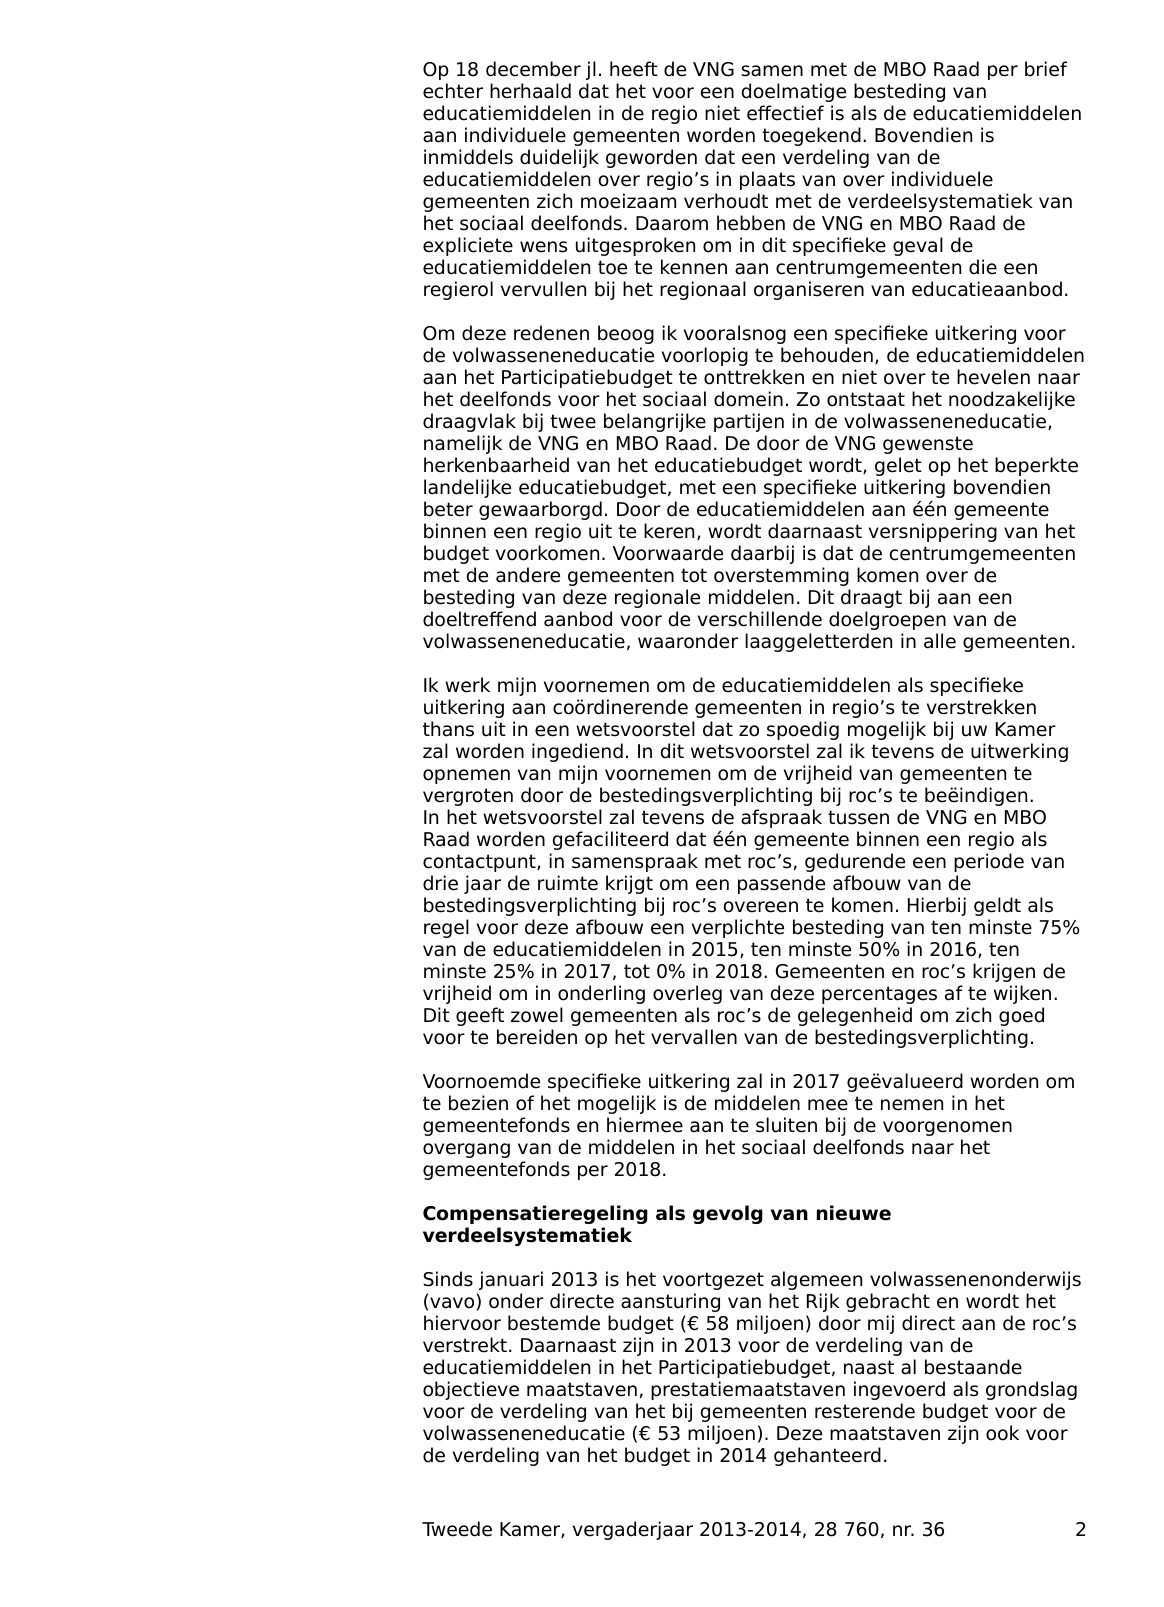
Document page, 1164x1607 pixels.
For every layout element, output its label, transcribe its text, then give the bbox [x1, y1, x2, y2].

text Sinds januari 2013 is het voortgezet algemeen volwassenenonderwijs (vavo) onder directe aansturing van het Rijk gebracht en wordt het hiervoor bestemde budget (€ 58 miljoen) door mij direct aan de roc’s verstrekt. Daarnaast zijn in 2013 voor de verdeling van de educatiemiddelen in het Participatiebudget, naast al bestaande objectieve maatstaven, prestatiemaatstaven ingevoerd als grondslag voor de verdeling van het bij gemeenten resterende budget voor de volwasseneneducatie (€ 53 miljoen). Deze maatstaven zijn ook voor de verdeling van het budget in 2014 gehanteerd. [422, 1269, 1087, 1467]
text Ik werk mijn voornemen om de educatiemiddelen als specifieke uitkering aan coördinerende gemeenten in regio’s te verstrekken thans uit in een wetsvoorstel dat zo spoedig mogelijk bij uw Kamer zal worden ingediend. In dit wetsvoorstel zal ik tevens de uitwerking opnemen van mijn voornemen om de vrijheid van gemeenten te vergroten door de bestedingsverplichting bij roc’s te beëindigen. [422, 675, 1087, 807]
text Om deze redenen beoog ik vooralsnog een specifieke uitkering voor de volwasseneneducatie voorlopig te behouden, de educatiemiddelen aan het Participatiebudget te onttrekken en niet over te hevelen naar het deelfonds voor het sociaal domein. Zo ontstaat het noodzakelijke draagvlak bij twee belangrijke partijen in de volwasseneneducatie, namelijk de VNG en MBO Raad. De door de VNG gewenste herkenbaarheid van het educatiebudget wordt, gelet op het beperkte landelijke educatiebudget, met een specifieke uitkering bovendien beter gewaarborgd. Door de educatiemiddelen aan één gemeente binnen een regio uit te keren, wordt daarnaast versnippering van het budget voorkomen. Voorwaarde daarbij is dat de centrumgemeenten met de andere gemeenten tot overstemming komen over de besteding van deze regionale middelen. Dit draagt bij aan een doeltreffend aanbod voor de verschillende doelgroepen van de volwasseneneducatie, waaronder laaggeletterden in alle gemeenten. [422, 323, 1087, 653]
text Voornoemde specifieke uitkering zal in 2017 geëvalueerd worden om te bezien of het mogelijk is de middelen mee te nemen in het gemeentefonds en hiermee aan te sluiten bij de voorgenomen overgang van de middelen in het sociaal deelfonds naar het gemeentefonds per 2018. [422, 1071, 1087, 1181]
subtitle Compensatieregeling als gevolg van nieuwe verdeelsystematiek [422, 1203, 1087, 1247]
text Op 18 december jl. heeft de VNG samen met de MBO Raad per brief echter herhaald dat het voor een doelmatige besteding van educatiemiddelen in de regio niet effectief is als de educatiemiddelen aan individuele gemeenten worden toegekend. Bovendien is inmiddels duidelijk geworden dat een verdeling van de educatiemiddelen over regio’s in plaats van over individuele gemeenten zich moeizaam verhoudt met de verdeelsystematiek van het sociaal deelfonds. Daarom hebben de VNG en MBO Raad de expliciete wens uitgesproken om in dit specifieke geval de educatiemiddelen toe te kennen aan centrumgemeenten die een regierol vervullen bij het regionaal organiseren van educatieaanbod. [422, 59, 1087, 301]
text In het wetsvoorstel zal tevens de afspraak tussen de VNG en MBO Raad worden gefaciliteerd dat één gemeente binnen een regio als contactpunt, in samenspraak met roc’s, gedurende een periode van drie jaar de ruimte krijgt om een passende afbouw van de bestedingsverplichting bij roc’s overeen te komen. Hierbij geldt als regel voor deze afbouw een verplichte besteding van ten minste 75% van de educatiemiddelen in 2015, ten minste 50% in 2016, ten minste 25% in 2017, tot 0% in 2018. Gemeenten en roc’s krijgen de vrijheid om in onderling overleg van deze percentages af te wijken. Dit geeft zowel gemeenten als roc’s de gelegenheid om zich goed voor te bereiden op het vervallen van de bestedingsverplichting. [422, 807, 1087, 1048]
